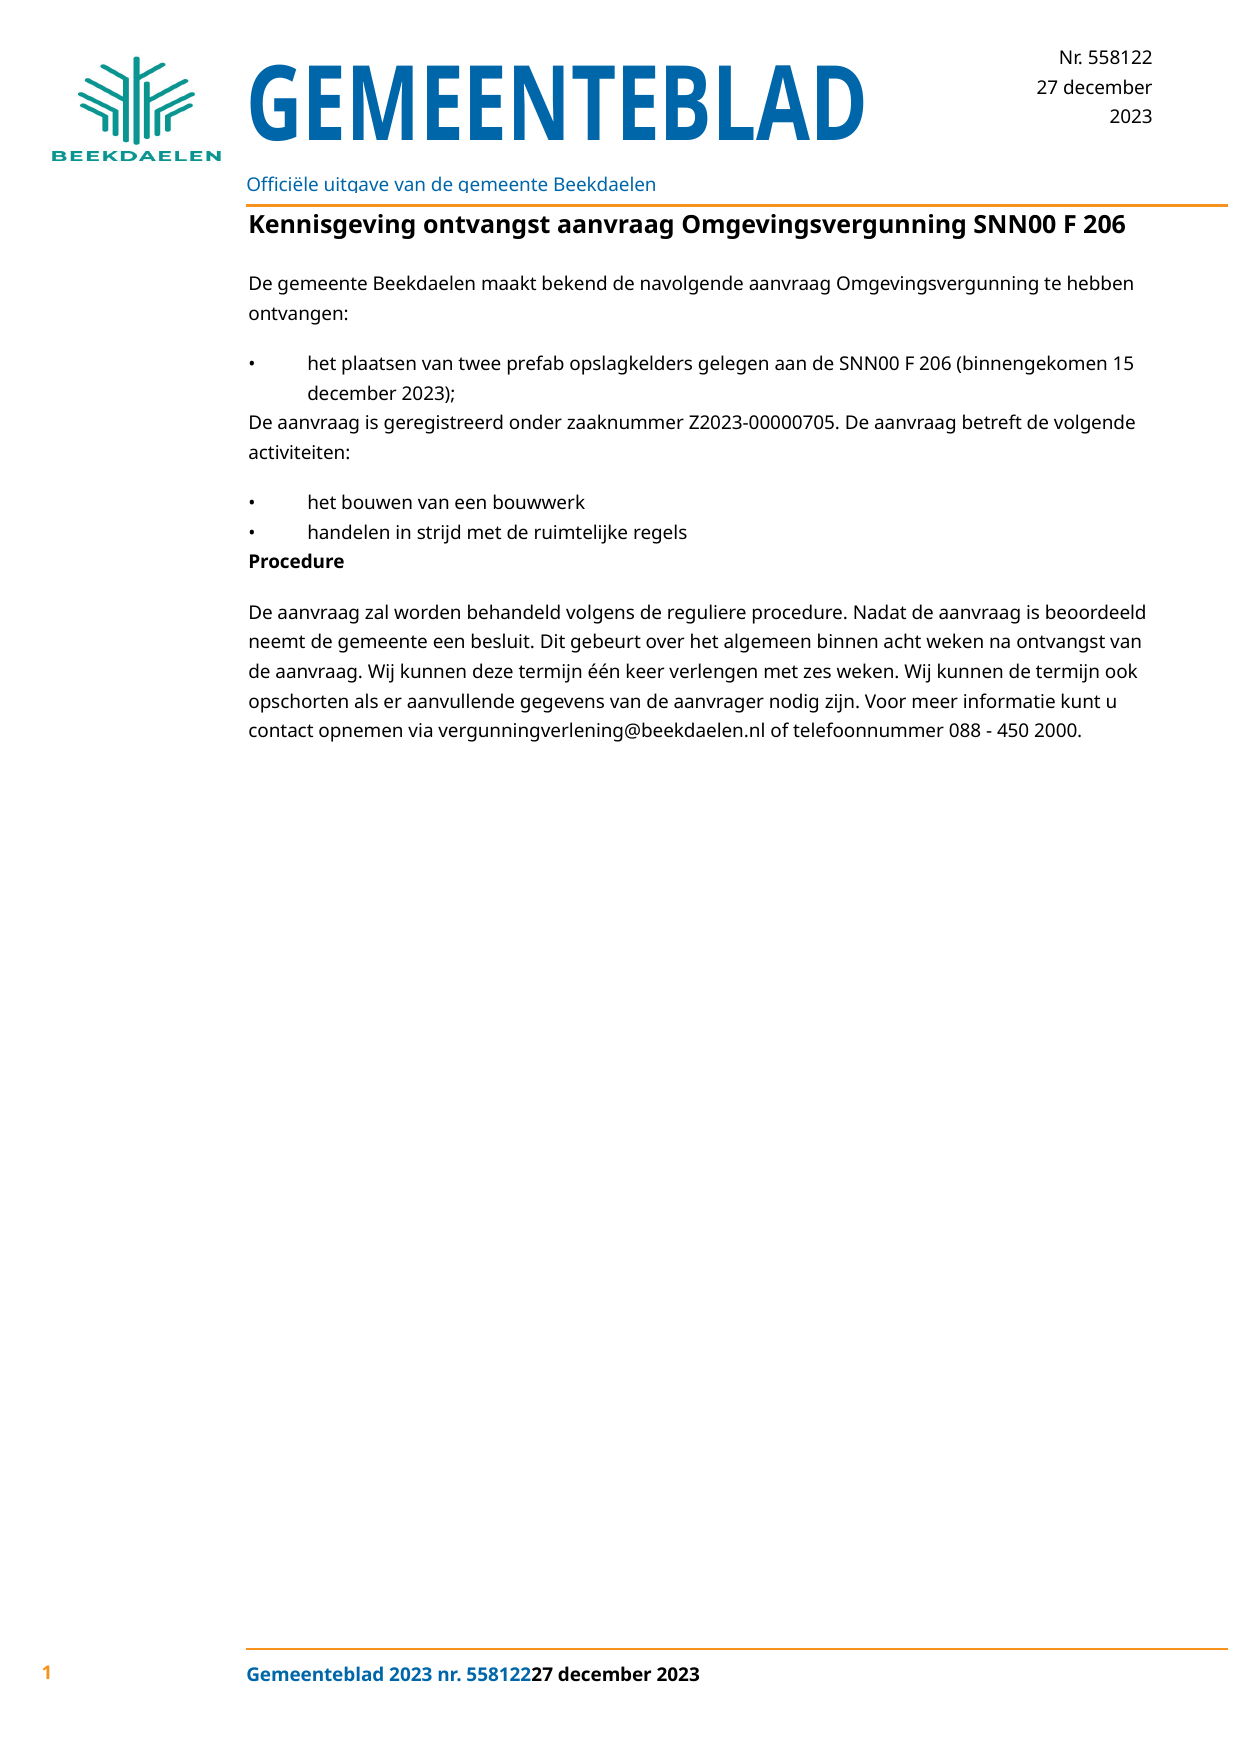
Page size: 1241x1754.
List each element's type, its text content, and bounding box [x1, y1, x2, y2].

text Kennisgeving ontvangst aanvraag Omgevingsvergunning SNN00 F 206 [248, 207, 1152, 241]
text De aanvraag is geregistreerd onder zaaknummer Z2023-00000705. De aanvraag betreft de volgende activiteiten: [248, 409, 1152, 465]
text Procedure [248, 549, 1152, 574]
list het bouwen van een bouwwerk [248, 489, 1152, 515]
text De aanvraag zal worden behandeld volgens de reguliere procedure. Nadat de aanvraag is beoordeeld neemt de gemeente een besluit. Dit gebeurt over het algemeen binnen acht weken na ontvangst van de aanvraag. Wij kunnen deze termijn één keer verlengen met zes weken. Wij kunnen de termijn ook opschorten als er aanvullende gegevens van de aanvrager nodig zijn. Voor meer informatie kunt u contact opnemen via vergunningverlening@beekdaelen.nl of telefoonnummer 088 - 450 2000. [248, 599, 1152, 743]
list handelen in strijd met de ruimtelijke regels [248, 519, 1152, 545]
list het plaatsen van twee prefab opslagkelders gelegen aan de SNN00 F 206 (binnengekomen 15 december 2023); [248, 350, 1152, 406]
picture [41, 47, 231, 172]
text De gemeente Beekdaelen maakt bekend de navolgende aanvraag Omgevingsvergunning te hebben ontvangen: [248, 270, 1152, 326]
